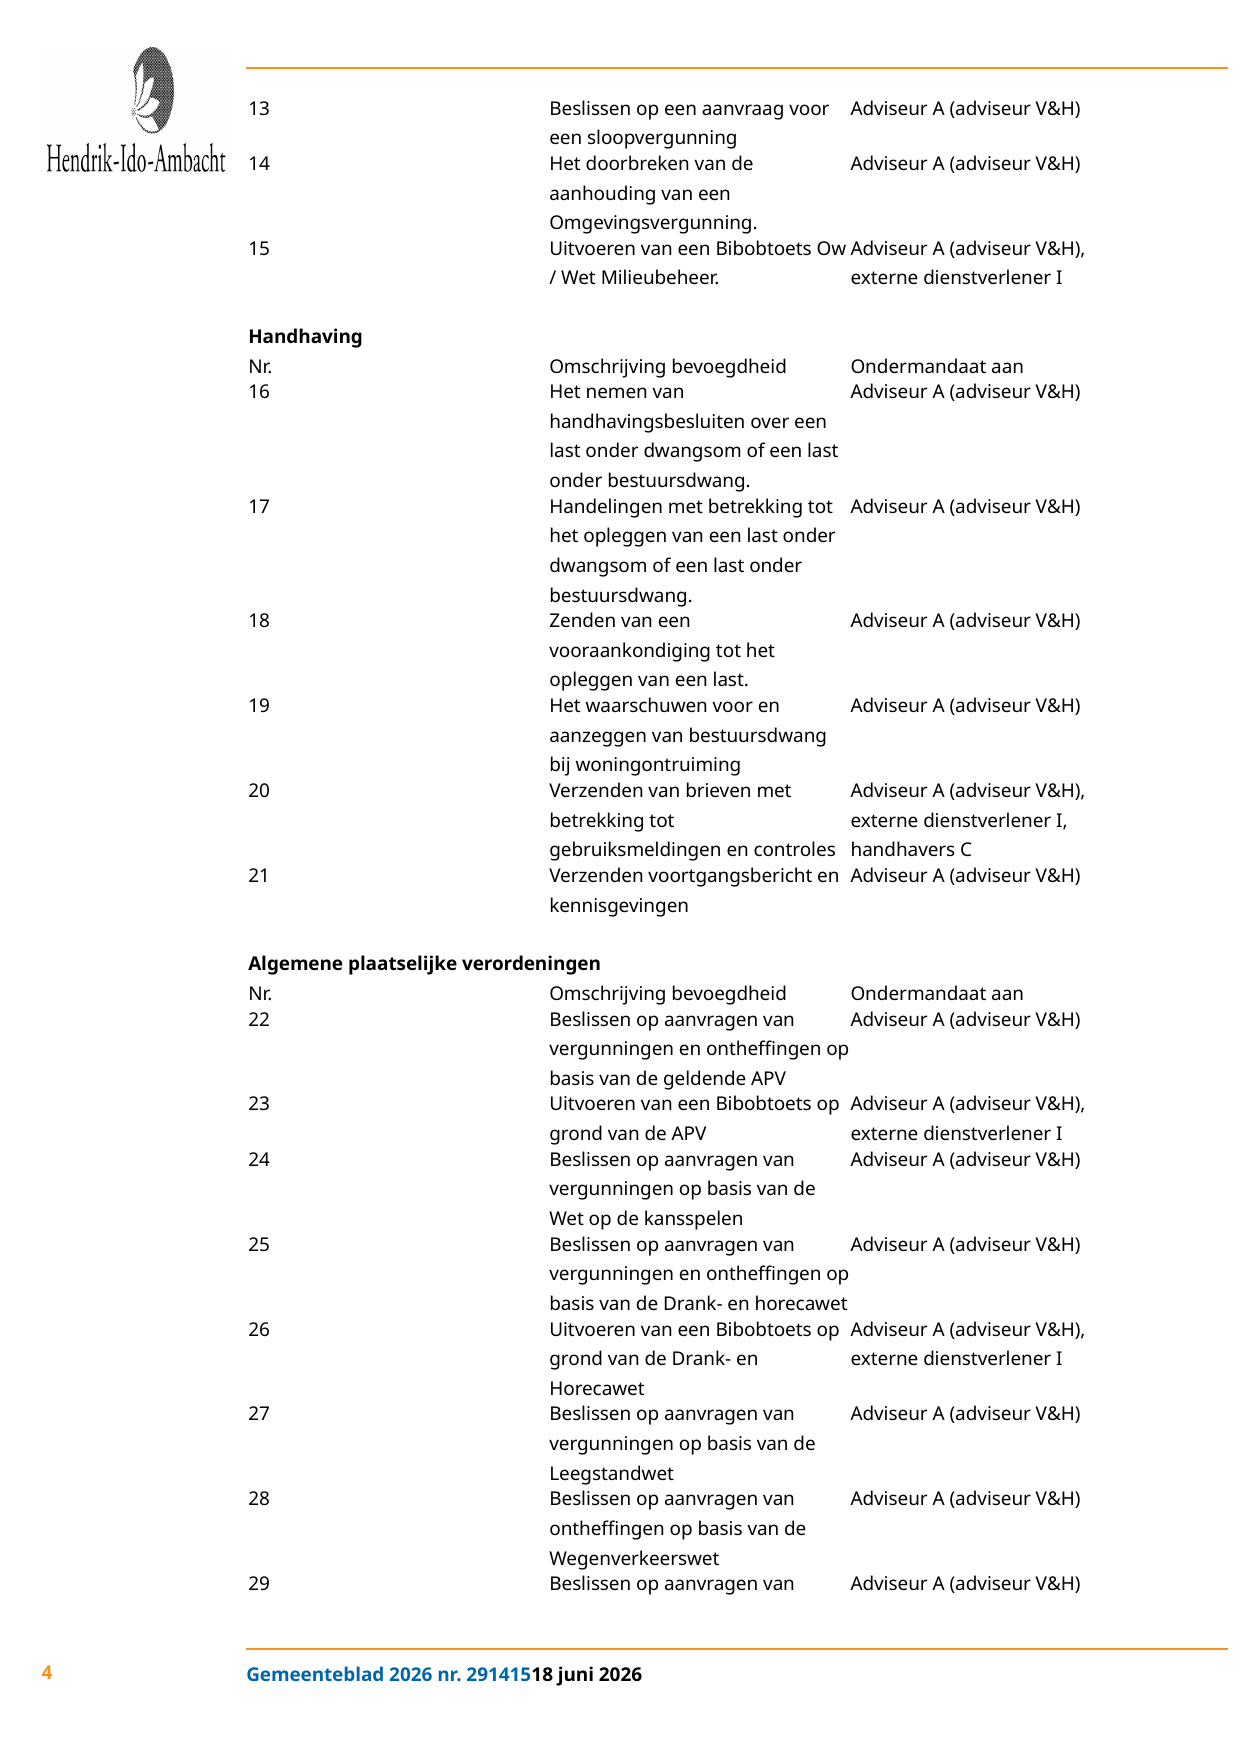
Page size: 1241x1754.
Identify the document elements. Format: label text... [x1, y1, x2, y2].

table_cell 16 [248, 379, 549, 493]
table_cell Adviseur A (adviseur V&H) [850, 150, 1152, 235]
table_cell Adviseur A (adviseur V&H) [850, 1146, 1152, 1231]
table_cell Adviseur A (adviseur V&H) [850, 862, 1152, 917]
table_cell Beslissen op aanvragen van vergunningen op basis van de Wet op de kansspelen [549, 1146, 850, 1231]
table_cell 27 [248, 1401, 549, 1486]
table_cell 25 [248, 1231, 549, 1316]
table_cell Adviseur A (adviseur V&H) [850, 1006, 1152, 1091]
table_header Ondermandaat aan [850, 353, 1152, 378]
table_cell 21 [248, 862, 549, 917]
table_cell Adviseur A (adviseur V&H), externe dienstverlener I [850, 1091, 1152, 1146]
text Handhaving [248, 323, 1152, 349]
table_header Nr. [248, 353, 549, 378]
table_cell Verzenden van brieven met betrekking tot gebruiksmeldingen en controles [549, 777, 850, 862]
table_cell 13 [248, 95, 549, 150]
text Algemene plaatselijke verordeningen [248, 950, 1152, 976]
table_cell Adviseur A (adviseur V&H) [850, 1570, 1152, 1596]
table_cell Beslissen op een aanvraag voor een sloopvergunning [549, 95, 850, 150]
table_cell Beslissen op aanvragen van vergunningen op basis van de Leegstandwet [549, 1401, 850, 1486]
table_cell Uitvoeren van een Bibobtoets Ow / Wet Milieubeheer. [549, 235, 850, 290]
table_cell Het waarschuwen voor en aanzeggen van bestuursdwang bij woningontruiming [549, 693, 850, 777]
table_cell 28 [248, 1486, 549, 1570]
table_cell Adviseur A (adviseur V&H) [850, 493, 1152, 607]
table_cell 20 [248, 777, 549, 862]
table_cell 26 [248, 1316, 549, 1401]
table_cell Beslissen op aanvragen van [549, 1570, 850, 1596]
table_cell Adviseur A (adviseur V&H) [850, 1486, 1152, 1570]
table_cell Adviseur A (adviseur V&H) [850, 693, 1152, 777]
table_cell 23 [248, 1091, 549, 1146]
table_cell 19 [248, 693, 549, 777]
table_cell 29 [248, 1570, 549, 1596]
table_header Omschrijving bevoegdheid [549, 980, 850, 1006]
table_header Nr. [248, 980, 549, 1006]
table_cell 14 [248, 150, 549, 235]
table_header Ondermandaat aan [850, 980, 1152, 1006]
table_cell Adviseur A (adviseur V&H) [850, 608, 1152, 692]
table_cell Uitvoeren van een Bibobtoets op grond van de Drank- en Horecawet [549, 1316, 850, 1401]
table_cell 15 [248, 235, 549, 290]
table_cell Adviseur A (adviseur V&H) [850, 379, 1152, 493]
table_cell Adviseur A (adviseur V&H), externe dienstverlener I [850, 235, 1152, 290]
table_cell Adviseur A (adviseur V&H), externe dienstverlener I [850, 1316, 1152, 1401]
table_cell Beslissen op aanvragen van vergunningen en ontheffingen op basis van de geldende APV [549, 1006, 850, 1091]
table_cell 22 [248, 1006, 549, 1091]
table_cell 24 [248, 1146, 549, 1231]
table_cell Handelingen met betrekking tot het opleggen van een last onder dwangsom of een last onder bestuursdwang. [549, 493, 850, 607]
picture [41, 47, 231, 172]
table_cell Adviseur A (adviseur V&H) [850, 1401, 1152, 1486]
table_cell 17 [248, 493, 549, 607]
table_cell Adviseur A (adviseur V&H), externe dienstverlener I, handhavers C [850, 777, 1152, 862]
table_header Omschrijving bevoegdheid [549, 353, 850, 378]
table_cell Beslissen op aanvragen van vergunningen en ontheffingen op basis van de Drank- en horecawet [549, 1231, 850, 1316]
table_cell Het nemen van handhavingsbesluiten over een last onder dwangsom of een last onder bestuursdwang. [549, 379, 850, 493]
table_cell Adviseur A (adviseur V&H) [850, 95, 1152, 150]
table_cell Zenden van een vooraankondiging tot het opleggen van een last. [549, 608, 850, 692]
table_cell Beslissen op aanvragen van ontheffingen op basis van de Wegenverkeerswet [549, 1486, 850, 1570]
table_cell Adviseur A (adviseur V&H) [850, 1231, 1152, 1316]
table_cell 18 [248, 608, 549, 692]
table_cell Het doorbreken van de aanhouding van een Omgevingsvergunning. [549, 150, 850, 235]
table_cell Verzenden voortgangsbericht en kennisgevingen [549, 862, 850, 917]
table_cell Uitvoeren van een Bibobtoets op grond van de APV [549, 1091, 850, 1146]
